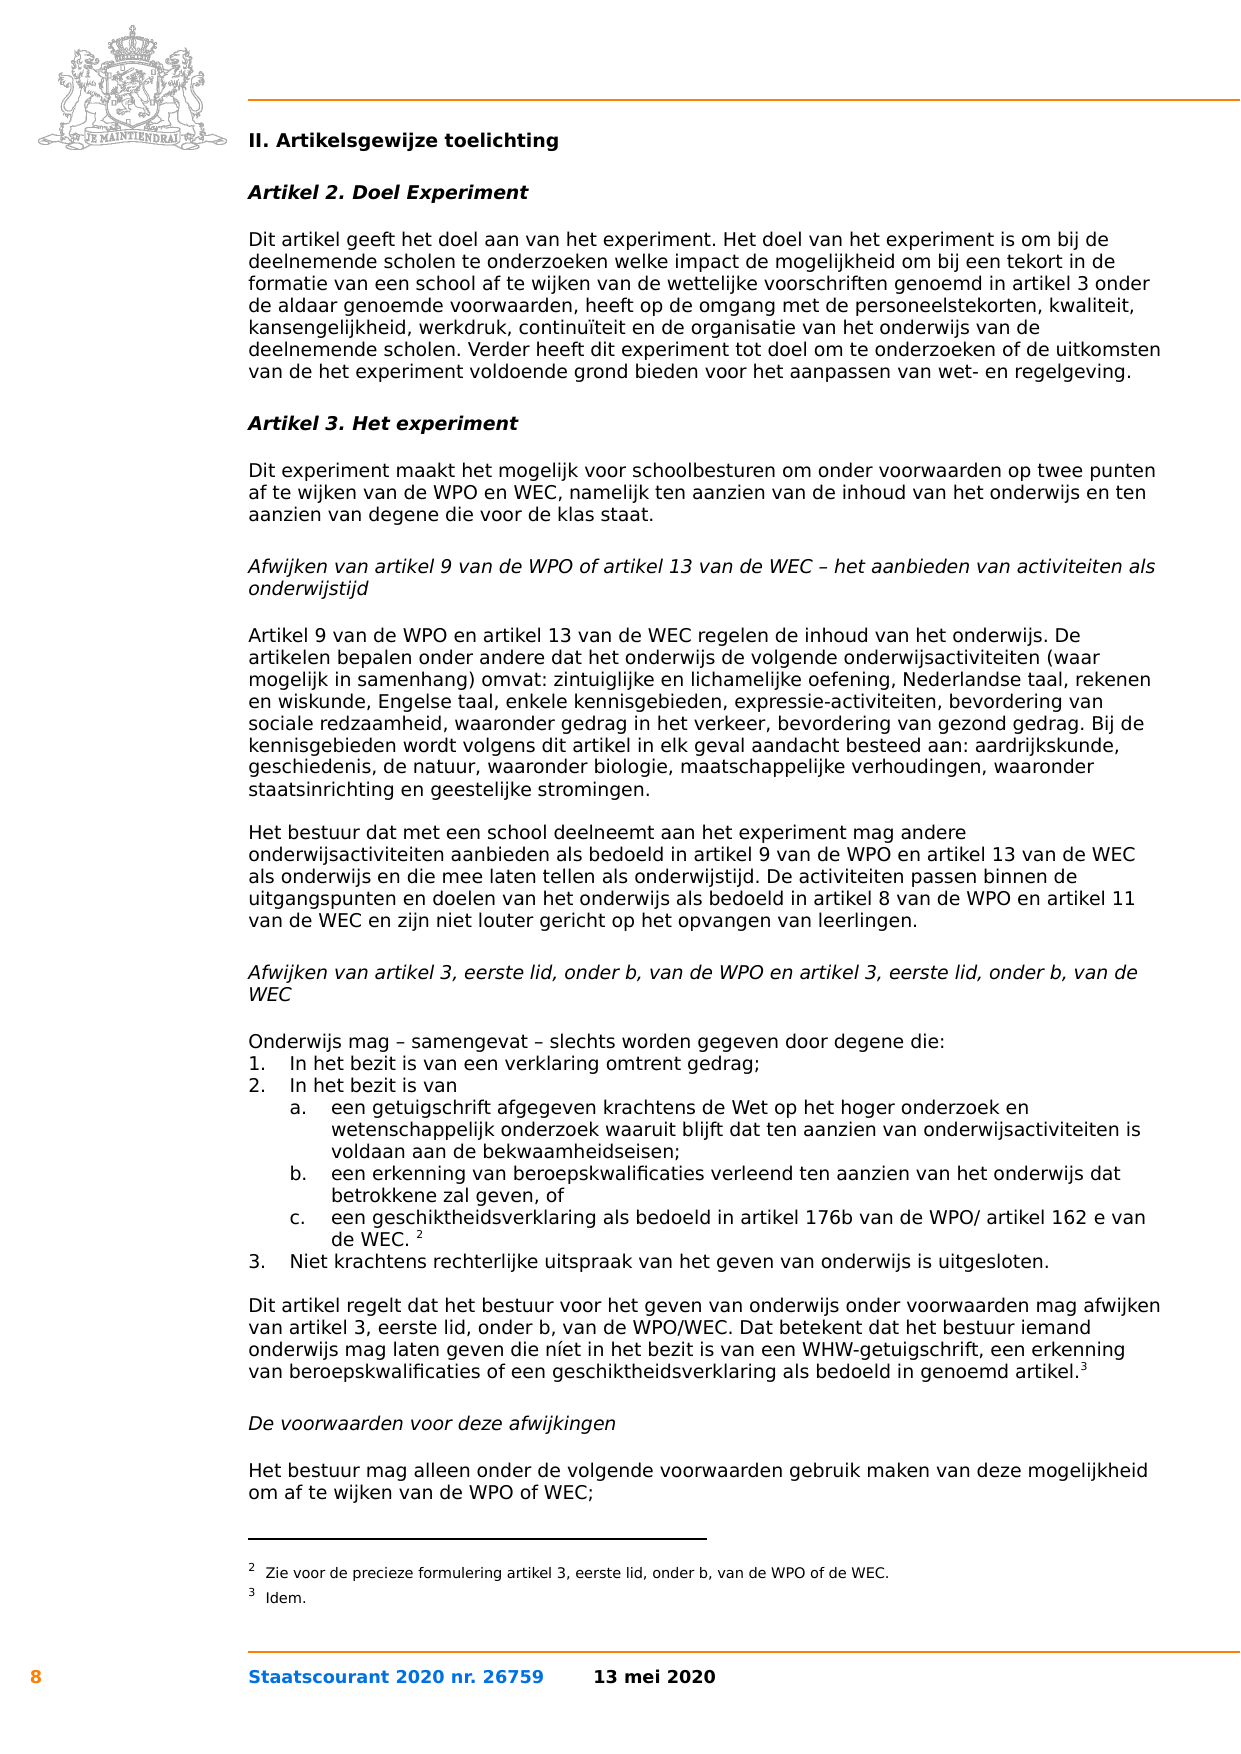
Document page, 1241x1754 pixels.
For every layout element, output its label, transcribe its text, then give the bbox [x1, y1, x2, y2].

text b. een erkenning van beroepskwalificaties verleend ten aanzien van het onderwijs dat betrokkene zal geven, of [289, 1163, 1163, 1207]
subtitle Artikel 2. Doel Experiment [248, 182, 1163, 204]
picture [38, 25, 227, 150]
text Idem. [248, 1586, 1163, 1608]
text 3. Niet krachtens rechterlijke uitspraak van het geven van onderwijs is uitgesloten. [248, 1251, 1163, 1273]
text 1. In het bezit is van een verklaring omtrent gedrag; [248, 1053, 1163, 1075]
text Dit artikel geeft het doel aan van het experiment. Het doel van het experiment is om bij de deelnemende scholen te onderzoeken welke impact de mogelijkheid om bij een tekort in de formatie van een school af te wijken van de wettelijke voorschriften genoemd in artikel 3 onder de aldaar genoemde voorwaarden, heeft op de omgang met de personeelstekorten, kwaliteit, kansengelijkheid, werkdruk, continuïteit en de organisatie van het onderwijs van de deelnemende scholen. Verder heeft dit experiment tot doel om te onderzoeken of de uitkomsten van de het experiment voldoende grond bieden voor het aanpassen van wet- en regelgeving. [248, 229, 1163, 383]
subtitle Afwijken van artikel 3, eerste lid, onder b, van de WPO en artikel 3, eerste lid, onder b, van de WEC [248, 962, 1163, 1006]
text Het bestuur mag alleen onder de volgende voorwaarden gebruik maken van deze mogelijkheid om af te wijken van de WPO of WEC; [248, 1460, 1163, 1504]
subtitle II. Artikelsgewijze toelichting [248, 130, 1163, 152]
text Onderwijs mag – samengevat – slechts worden gegeven door degene die: [248, 1031, 1163, 1053]
text Zie voor de precieze formulering artikel 3, eerste lid, onder b, van de WPO of de WEC. [248, 1561, 1163, 1583]
text 2. In het bezit is van [248, 1075, 1163, 1097]
text a. een getuigschrift afgegeven krachtens de Wet op het hoger onderzoek en wetenschappelijk onderzoek waaruit blijft dat ten aanzien van onderwijsactiviteiten is voldaan aan de bekwaamheidseisen; [289, 1097, 1163, 1163]
subtitle Artikel 3. Het experiment [248, 413, 1163, 435]
text Dit artikel regelt dat het bestuur voor het geven van onderwijs onder voorwaarden mag afwijken van artikel 3, eerste lid, onder b, van de WPO/WEC. Dat betekent dat het bestuur iemand onderwijs mag laten geven die níet in het bezit is van een WHW-getuigschrift, een erkenning van beroepskwalificaties of een geschiktheidsverklaring als bedoeld in genoemd artikel. [248, 1295, 1163, 1383]
text Het bestuur dat met een school deelneemt aan het experiment mag andere onderwijsactiviteiten aanbieden als bedoeld in artikel 9 van de WPO en artikel 13 van de WEC als onderwijs en die mee laten tellen als onderwijstijd. De activiteiten passen binnen de uitgangspunten en doelen van het onderwijs als bedoeld in artikel 8 van de WPO en artikel 11 van de WEC en zijn niet louter gericht op het opvangen van leerlingen. [248, 822, 1163, 932]
subtitle De voorwaarden voor deze afwijkingen [248, 1413, 1163, 1435]
subtitle Afwijken van artikel 9 van de WPO of artikel 13 van de WEC – het aanbieden van activiteiten als onderwijstijd [248, 556, 1163, 599]
text c. een geschiktheidsverklaring als bedoeld in artikel 176b van de WPO/ artikel 162 e van de WEC. [289, 1207, 1163, 1251]
text Dit experiment maakt het mogelijk voor schoolbesturen om onder voorwaarden op twee punten af te wijken van de WPO en WEC, namelijk ten aanzien van de inhoud van het onderwijs en ten aanzien van degene die voor de klas staat. [248, 460, 1163, 526]
text Artikel 9 van de WPO en artikel 13 van de WEC regelen de inhoud van het onderwijs. De artikelen bepalen onder andere dat het onderwijs de volgende onderwijsactiviteiten (waar mogelijk in samenhang) omvat: zintuiglijke en lichamelijke oefening, Nederlandse taal, rekenen en wiskunde, Engelse taal, enkele kennisgebieden, expressie-activiteiten, bevordering van sociale redzaamheid, waaronder gedrag in het verkeer, bevordering van gezond gedrag. Bij de kennisgebieden wordt volgens dit artikel in elk geval aandacht besteed aan: aardrijkskunde, geschiedenis, de natuur, waaronder biologie, maatschappelijke verhoudingen, waaronder staatsinrichting en geestelijke stromingen. [248, 624, 1163, 800]
